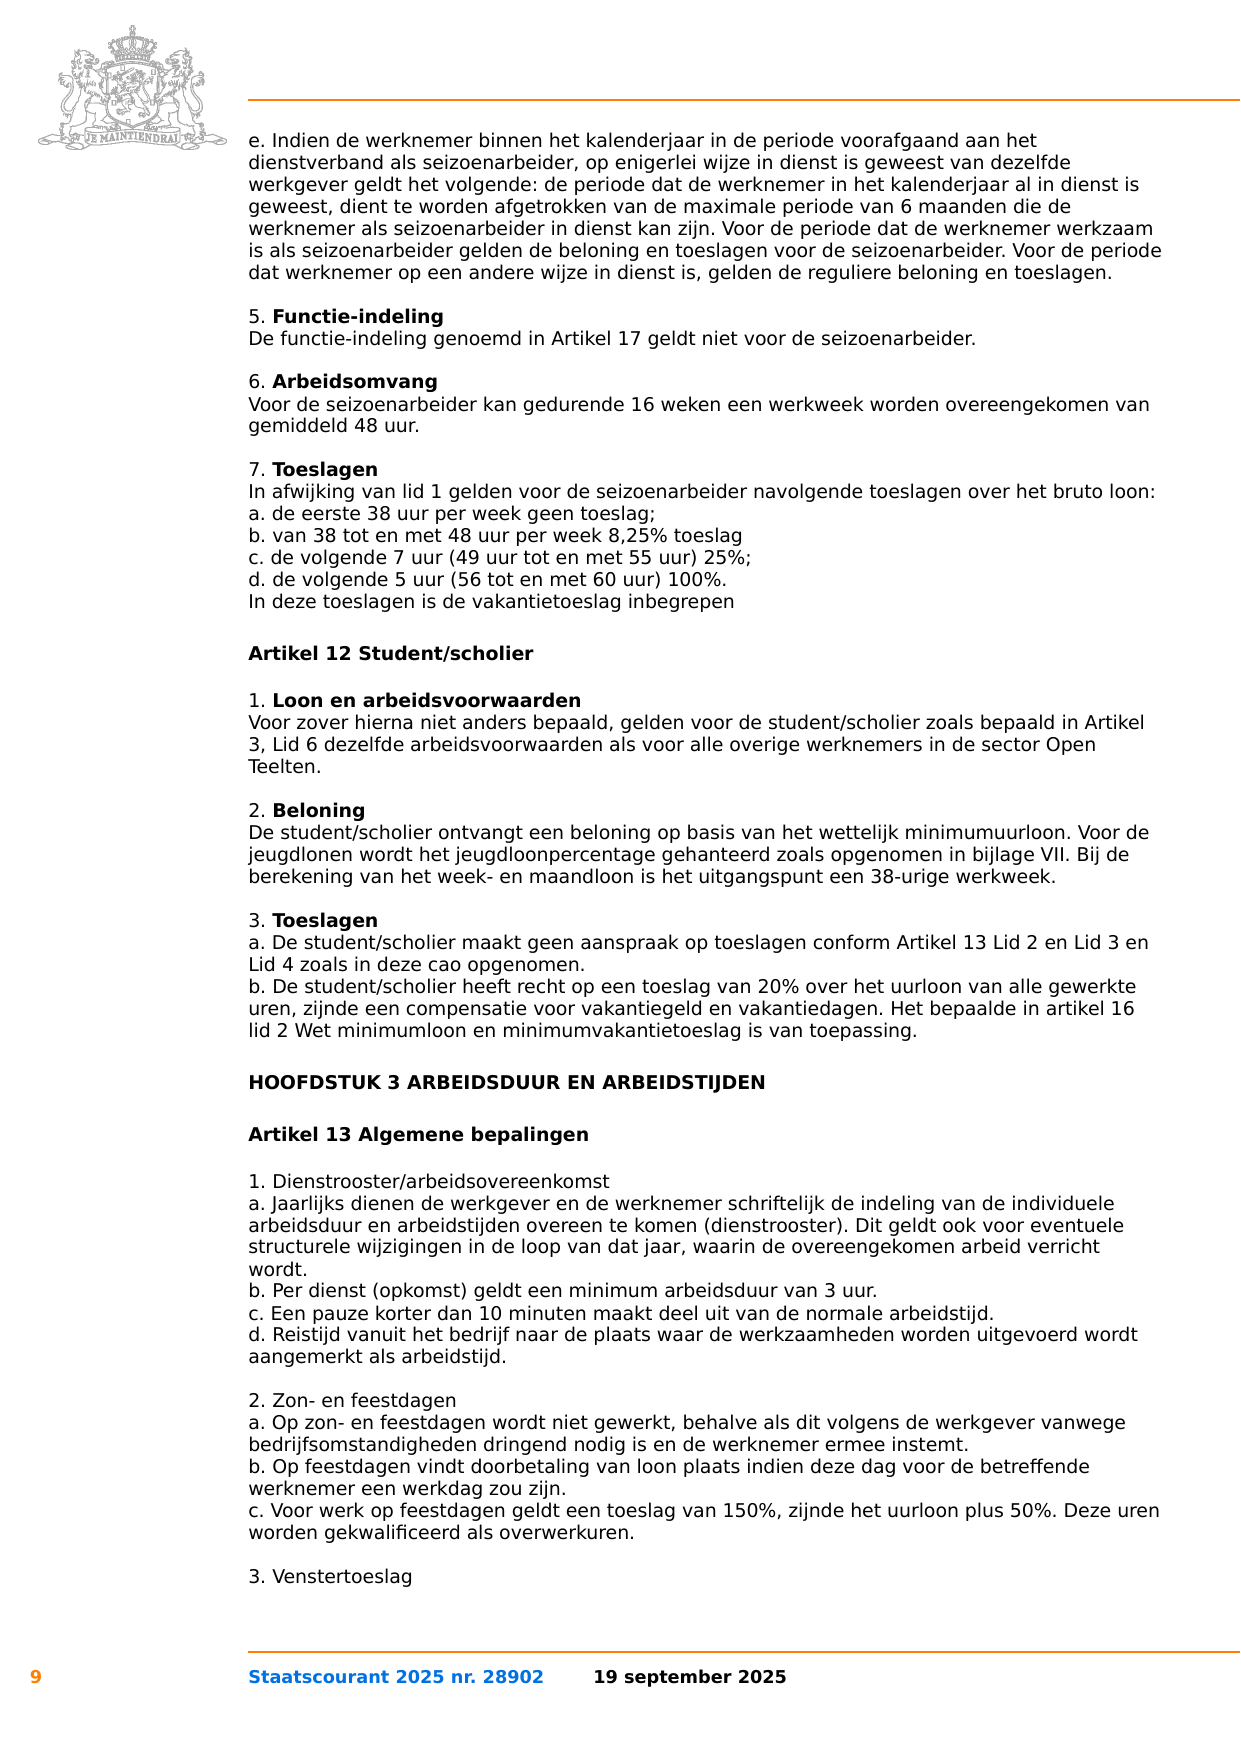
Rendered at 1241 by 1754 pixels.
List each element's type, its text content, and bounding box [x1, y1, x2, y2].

subtitle Artikel 12 Student/scholier [248, 643, 1163, 665]
text Voor de seizoenarbeider kan gedurende 16 weken een werkweek worden overeengekomen van gemiddeld 48 uur. [248, 393, 1163, 437]
subtitle HOOFDSTUK 3 ARBEIDSDUUR EN ARBEIDSTIJDEN [248, 1072, 1163, 1093]
text In deze toeslagen is de vakantietoeslag inbegrepen [248, 591, 1163, 613]
text 3. Toeslagen [248, 910, 1163, 932]
text 7. Toeslagen [248, 459, 1163, 481]
text b. Op feestdagen vindt doorbetaling van loon plaats indien deze dag voor de betreffende werknemer een werkdag zou zijn. [248, 1456, 1163, 1500]
text d. de volgende 5 uur (56 tot en met 60 uur) 100%. [248, 569, 1163, 591]
text c. Een pauze korter dan 10 minuten maakt deel uit van de normale arbeidstijd. [248, 1302, 1163, 1324]
text 2. Beloning [248, 800, 1163, 822]
text 3. Venstertoeslag [248, 1566, 1163, 1588]
text 2. Zon- en feestdagen [248, 1390, 1163, 1412]
text a. De student/scholier maakt geen aanspraak op toeslagen conform Artikel 13 Lid 2 en Lid 3 en Lid 4 zoals in deze cao opgenomen. [248, 932, 1163, 976]
text c. de volgende 7 uur (49 uur tot en met 55 uur) 25%; [248, 547, 1163, 569]
text e. Indien de werknemer binnen het kalenderjaar in de periode voorafgaand aan het dienstverband als seizoenarbeider, op enigerlei wijze in dienst is geweest van dezelfde werkgever geldt het volgende: de periode dat de werknemer in het kalenderjaar al in dienst is geweest, dient te worden afgetrokken van de maximale periode van 6 maanden die de werknemer als seizoenarbeider in dienst kan zijn. Voor de periode dat de werknemer werkzaam is als seizoenarbeider gelden de beloning en toeslagen voor de seizoenarbeider. Voor de periode dat werknemer op een andere wijze in dienst is, gelden de reguliere beloning en toeslagen. [248, 130, 1163, 284]
text b. van 38 tot en met 48 uur per week 8,25% toeslag [248, 525, 1163, 547]
text b. Per dienst (opkomst) geldt een minimum arbeidsduur van 3 uur. [248, 1280, 1163, 1302]
text 5. Functie-indeling [248, 306, 1163, 328]
text d. Reistijd vanuit het bedrijf naar de plaats waar de werkzaamheden worden uitgevoerd wordt aangemerkt als arbeidstijd. [248, 1324, 1163, 1368]
text De functie-indeling genoemd in Artikel 17 geldt niet voor de seizoenarbeider. [248, 328, 1163, 349]
picture [38, 25, 227, 150]
subtitle Artikel 13 Algemene bepalingen [248, 1123, 1163, 1146]
text De student/scholier ontvangt een beloning op basis van het wettelijk minimumuurloon. Voor de jeugdlonen wordt het jeugdloonpercentage gehanteerd zoals opgenomen in bijlage VII. Bij de berekening van het week- en maandloon is het uitgangspunt een 38-urige werkweek. [248, 822, 1163, 888]
text Voor zover hierna niet anders bepaald, gelden voor de student/scholier zoals bepaald in Artikel 3, Lid 6 dezelfde arbeidsvoorwaarden als voor alle overige werknemers in de sector Open Teelten. [248, 712, 1163, 778]
text 6. Arbeidsomvang [248, 371, 1163, 393]
text a. Jaarlijks dienen de werkgever en de werknemer schriftelijk de indeling van de individuele arbeidsduur en arbeidstijden overeen te komen (dienstrooster). Dit geldt ook voor eventuele structurele wijzigingen in de loop van dat jaar, waarin de overeengekomen arbeid verricht wordt. [248, 1192, 1163, 1280]
text a. Op zon- en feestdagen wordt niet gewerkt, behalve als dit volgens de werkgever vanwege bedrijfsomstandigheden dringend nodig is en de werknemer ermee instemt. [248, 1412, 1163, 1456]
text In afwijking van lid 1 gelden voor de seizoenarbeider navolgende toeslagen over het bruto loon: [248, 481, 1163, 503]
text c. Voor werk op feestdagen geldt een toeslag van 150%, zijnde het uurloon plus 50%. Deze uren worden gekwalificeerd als overwerkuren. [248, 1500, 1163, 1544]
text 1. Loon en arbeidsvoorwaarden [248, 690, 1163, 712]
text b. De student/scholier heeft recht op een toeslag van 20% over het uurloon van alle gewerkte uren, zijnde een compensatie voor vakantiegeld en vakantiedagen. Het bepaalde in artikel 16 lid 2 Wet minimumloon en minimumvakantietoeslag is van toepassing. [248, 976, 1163, 1042]
text 1. Dienstrooster/arbeidsovereenkomst [248, 1171, 1163, 1192]
text a. de eerste 38 uur per week geen toeslag; [248, 503, 1163, 525]
